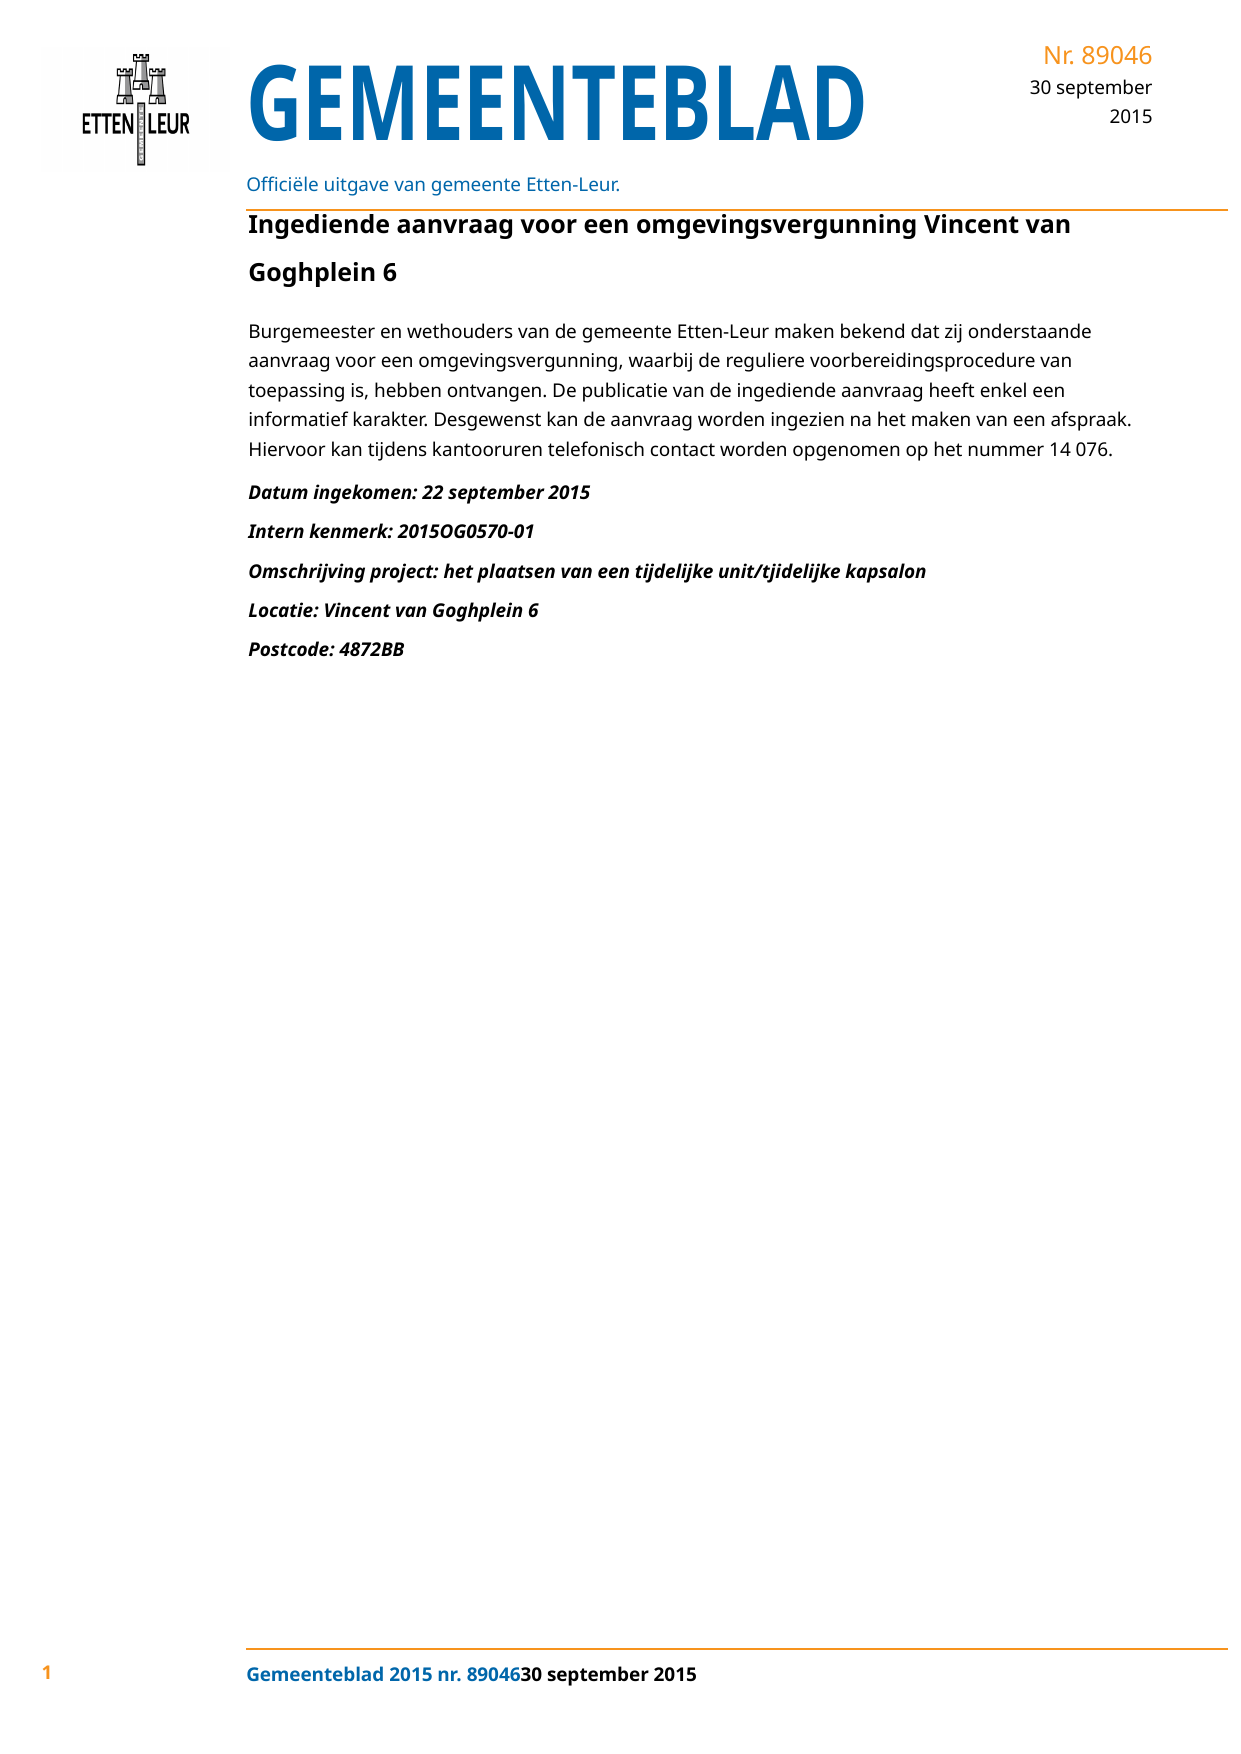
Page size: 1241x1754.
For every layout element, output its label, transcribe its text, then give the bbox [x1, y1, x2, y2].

text Postcode: 4872BB [248, 636, 1152, 662]
picture [41, 47, 231, 172]
text Intern kenmerk: 2015OG0570-01 [248, 519, 1152, 544]
text Datum ingekomen: 22 september 2015 [248, 479, 1152, 505]
text Omschrijving project: het plaatsen van een tijdelijke unit/tjidelijke kapsalon [248, 558, 1152, 584]
text Burgemeester en wethouders van de gemeente Etten-Leur maken bekend dat zij onderstaande aanvraag voor een omgevingsvergunning, waarbij de reguliere voorbereidingsprocedure van toepassing is, hebben ontvangen. De publicatie van de ingediende aanvraag heeft enkel een informatief karakter. Desgewenst kan de aanvraag worden ingezien na het maken van een afspraak. Hiervoor kan tijdens kantooruren telefonisch contact worden opgenomen op het nummer 14 076. [248, 318, 1152, 462]
text Locatie: Vincent van Goghplein 6 [248, 597, 1152, 623]
text Ingediende aanvraag voor een omgevingsvergunning Vincent van Goghplein 6 [248, 211, 1152, 288]
